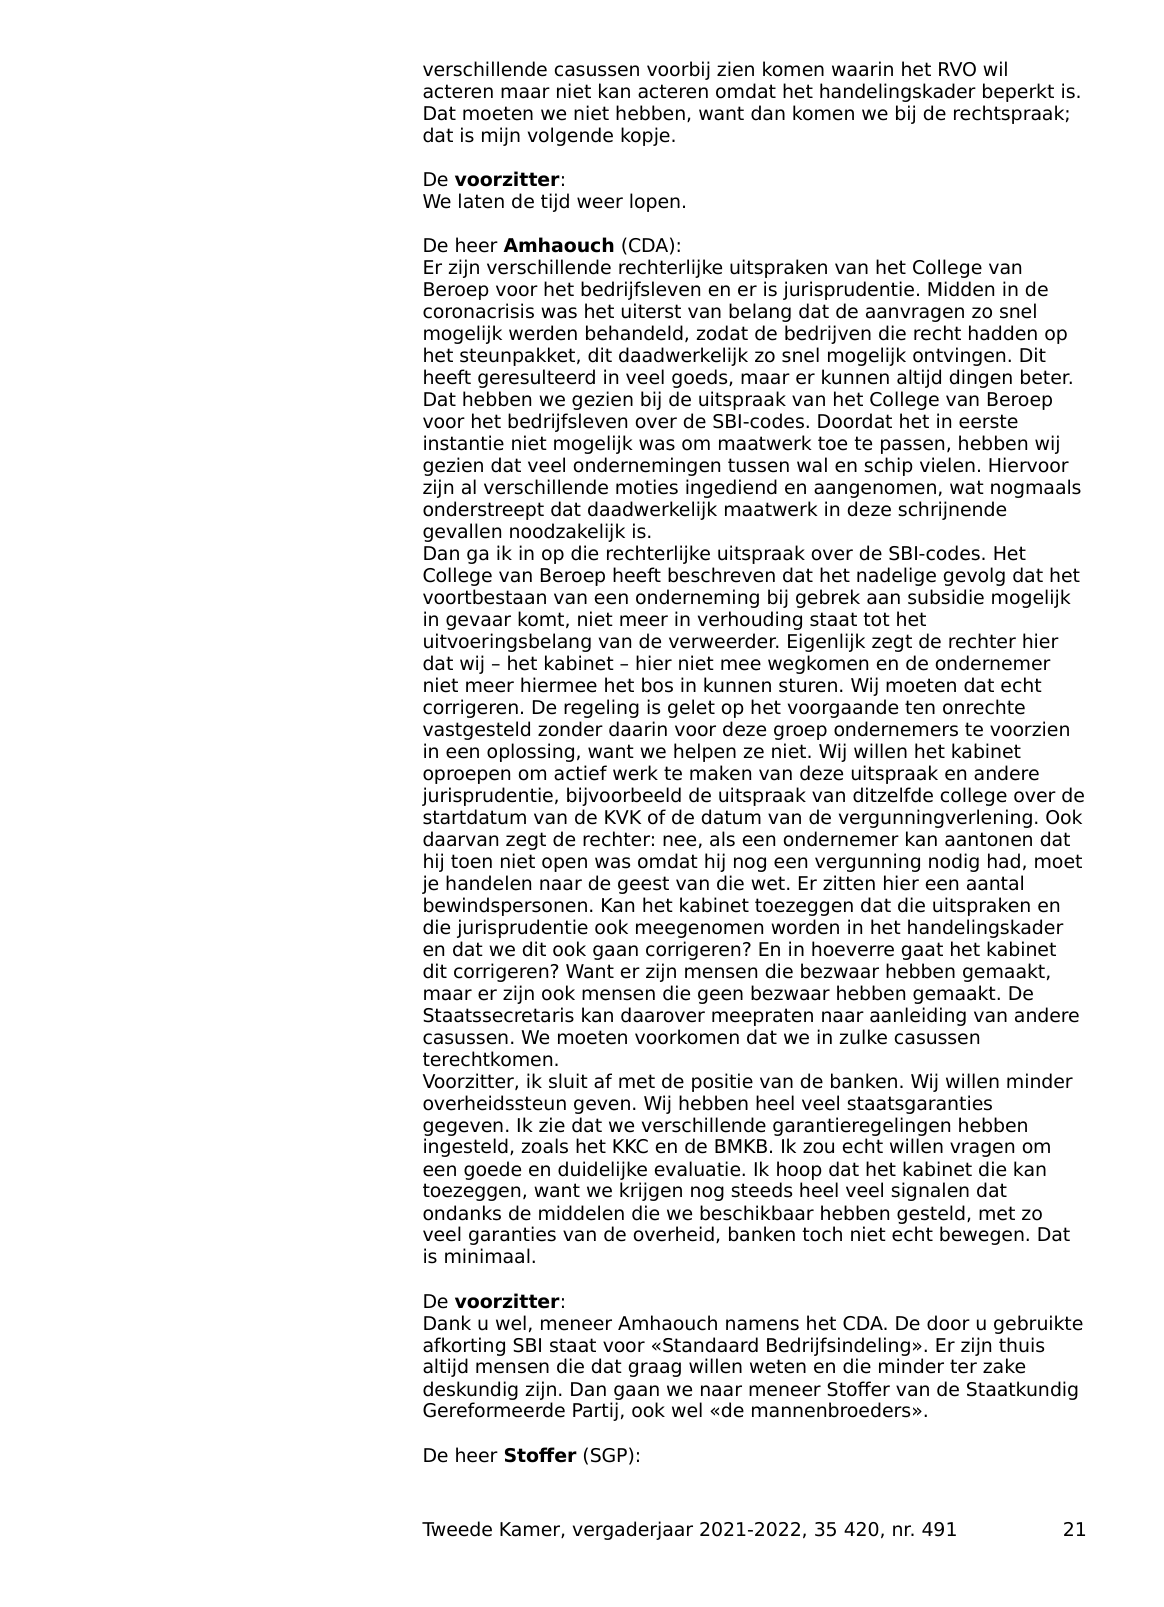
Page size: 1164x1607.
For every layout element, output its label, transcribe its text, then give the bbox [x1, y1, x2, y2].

text We laten de tijd weer lopen. [422, 191, 1087, 213]
text Voorzitter, ik sluit af met de positie van de banken. Wij willen minder overheidssteun geven. Wij hebben heel veel staatsgaranties gegeven. Ik zie dat we verschillende garantieregelingen hebben ingesteld, zoals het KKC en de BMKB. Ik zou echt willen vragen om een goede en duidelijke evaluatie. Ik hoop dat het kabinet die kan toezeggen, want we krijgen nog steeds heel veel signalen dat ondanks de middelen die we beschikbaar hebben gesteld, met zo veel garanties van de overheid, banken toch niet echt bewegen. Dat is minimaal. [422, 1071, 1087, 1268]
text Dank u wel, meneer Amhaouch namens het CDA. De door u gebruikte afkorting SBI staat voor «Standaard Bedrijfsindeling». Er zijn thuis altijd mensen die dat graag willen weten en die minder ter zake deskundig zijn. Dan gaan we naar meneer Stoffer van de Staatkundig Gereformeerde Partij, ook wel «de mannenbroeders». [422, 1312, 1087, 1422]
text De heer Amhaouch (CDA): [422, 235, 1087, 257]
text Er zijn verschillende rechterlijke uitspraken van het College van Beroep voor het bedrijfsleven en er is jurisprudentie. Midden in de coronacrisis was het uiterst van belang dat de aanvragen zo snel mogelijk werden behandeld, zodat de bedrijven die recht hadden op het steunpakket, dit daadwerkelijk zo snel mogelijk ontvingen. Dit heeft geresulteerd in veel goeds, maar er kunnen altijd dingen beter. Dat hebben we gezien bij de uitspraak van het College van Beroep voor het bedrijfsleven over de SBI-codes. Doordat het in eerste instantie niet mogelijk was om maatwerk toe te passen, hebben wij gezien dat veel ondernemingen tussen wal en schip vielen. Hiervoor zijn al verschillende moties ingediend en aangenomen, wat nogmaals onderstreept dat daadwerkelijk maatwerk in deze schrijnende gevallen noodzakelijk is. [422, 257, 1087, 543]
text De voorzitter: [422, 169, 1087, 191]
text verschillende casussen voorbij zien komen waarin het RVO wil acteren maar niet kan acteren omdat het handelingskader beperkt is. Dat moeten we niet hebben, want dan komen we bij de rechtspraak; dat is mijn volgende kopje. [422, 59, 1087, 147]
text De heer Stoffer (SGP): [422, 1444, 1087, 1467]
text De voorzitter: [422, 1291, 1087, 1312]
text Dan ga ik in op die rechterlijke uitspraak over de SBI-codes. Het College van Beroep heeft beschreven dat het nadelige gevolg dat het voortbestaan van een onderneming bij gebrek aan subsidie mogelijk in gevaar komt, niet meer in verhouding staat tot het uitvoeringsbelang van de verweerder. Eigenlijk zegt de rechter hier dat wij – het kabinet – hier niet mee wegkomen en de ondernemer niet meer hiermee het bos in kunnen sturen. Wij moeten dat echt corrigeren. De regeling is gelet op het voorgaande ten onrechte vastgesteld zonder daarin voor deze groep ondernemers te voorzien in een oplossing, want we helpen ze niet. Wij willen het kabinet oproepen om actief werk te maken van deze uitspraak en andere jurisprudentie, bijvoorbeeld de uitspraak van ditzelfde college over de startdatum van de KVK of de datum van de vergunningverlening. Ook daarvan zegt de rechter: nee, als een ondernemer kan aantonen dat hij toen niet open was omdat hij nog een vergunning nodig had, moet je handelen naar de geest van die wet. Er zitten hier een aantal bewindspersonen. Kan het kabinet toezeggen dat die uitspraken en die jurisprudentie ook meegenomen worden in het handelingskader en dat we dit ook gaan corrigeren? En in hoeverre gaat het kabinet dit corrigeren? Want er zijn mensen die bezwaar hebben gemaakt, maar er zijn ook mensen die geen bezwaar hebben gemaakt. De Staatssecretaris kan daarover meepraten naar aanleiding van andere casussen. We moeten voorkomen dat we in zulke casussen terechtkomen. [422, 543, 1087, 1071]
